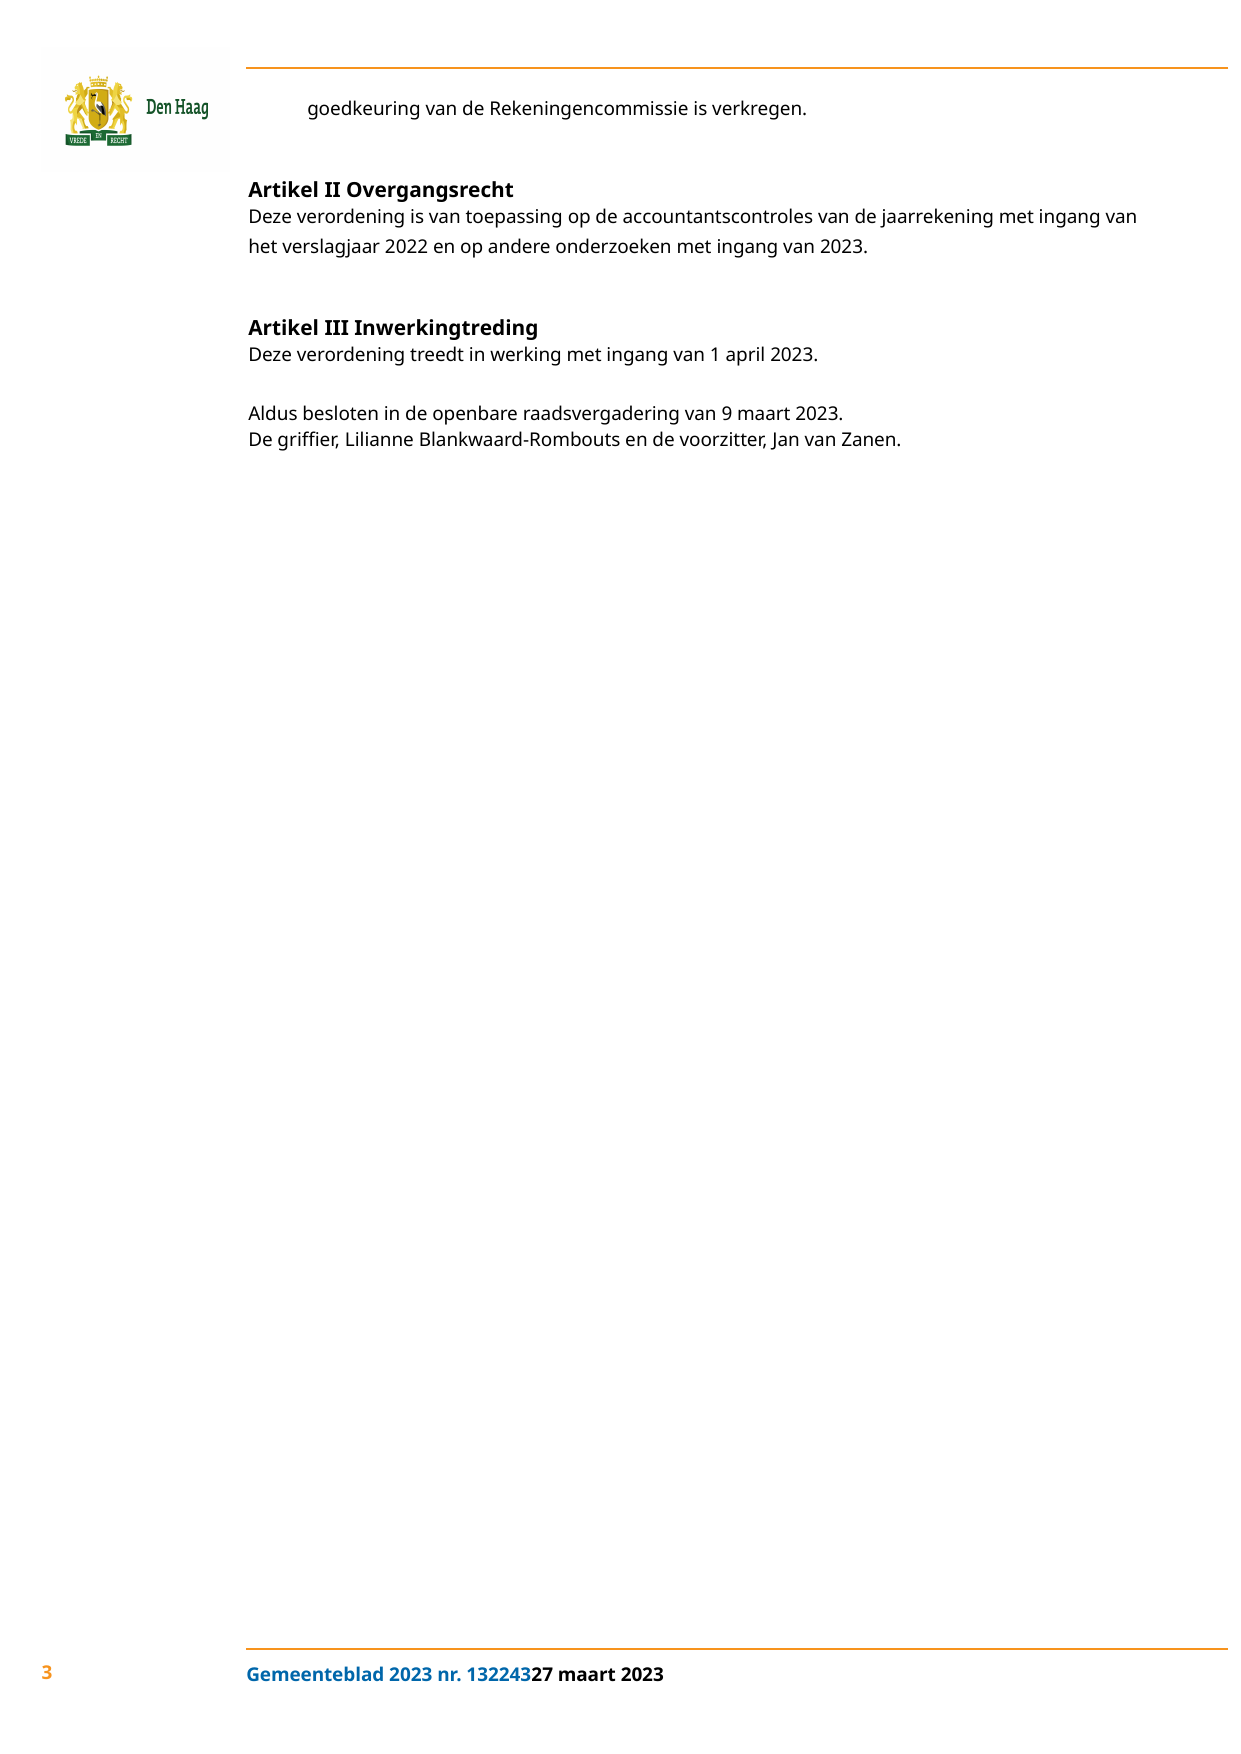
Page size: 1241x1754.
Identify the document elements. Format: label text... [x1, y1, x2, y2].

text Aldus besloten in de openbare raadsvergadering van 9 maart 2023. [248, 400, 1152, 426]
text Deze verordening is van toepassing op de accountantscontroles van de jaarrekening met ingang van het verslagjaar 2022 en op andere onderzoeken met ingang van 2023. [248, 203, 1152, 258]
text Artikel III Inwerkingtreding [248, 313, 1152, 341]
picture [41, 47, 231, 172]
list goedkeuring van de Rekeningencommissie is verkregen. [248, 95, 1152, 121]
text Artikel II Overgangsrecht [248, 175, 1152, 203]
text De griffier, Lilianne Blankwaard-Rombouts en de voorzitter, Jan van Zanen. [248, 426, 1152, 452]
text Deze verordening treedt in werking met ingang van 1 april 2023. [248, 341, 1152, 367]
